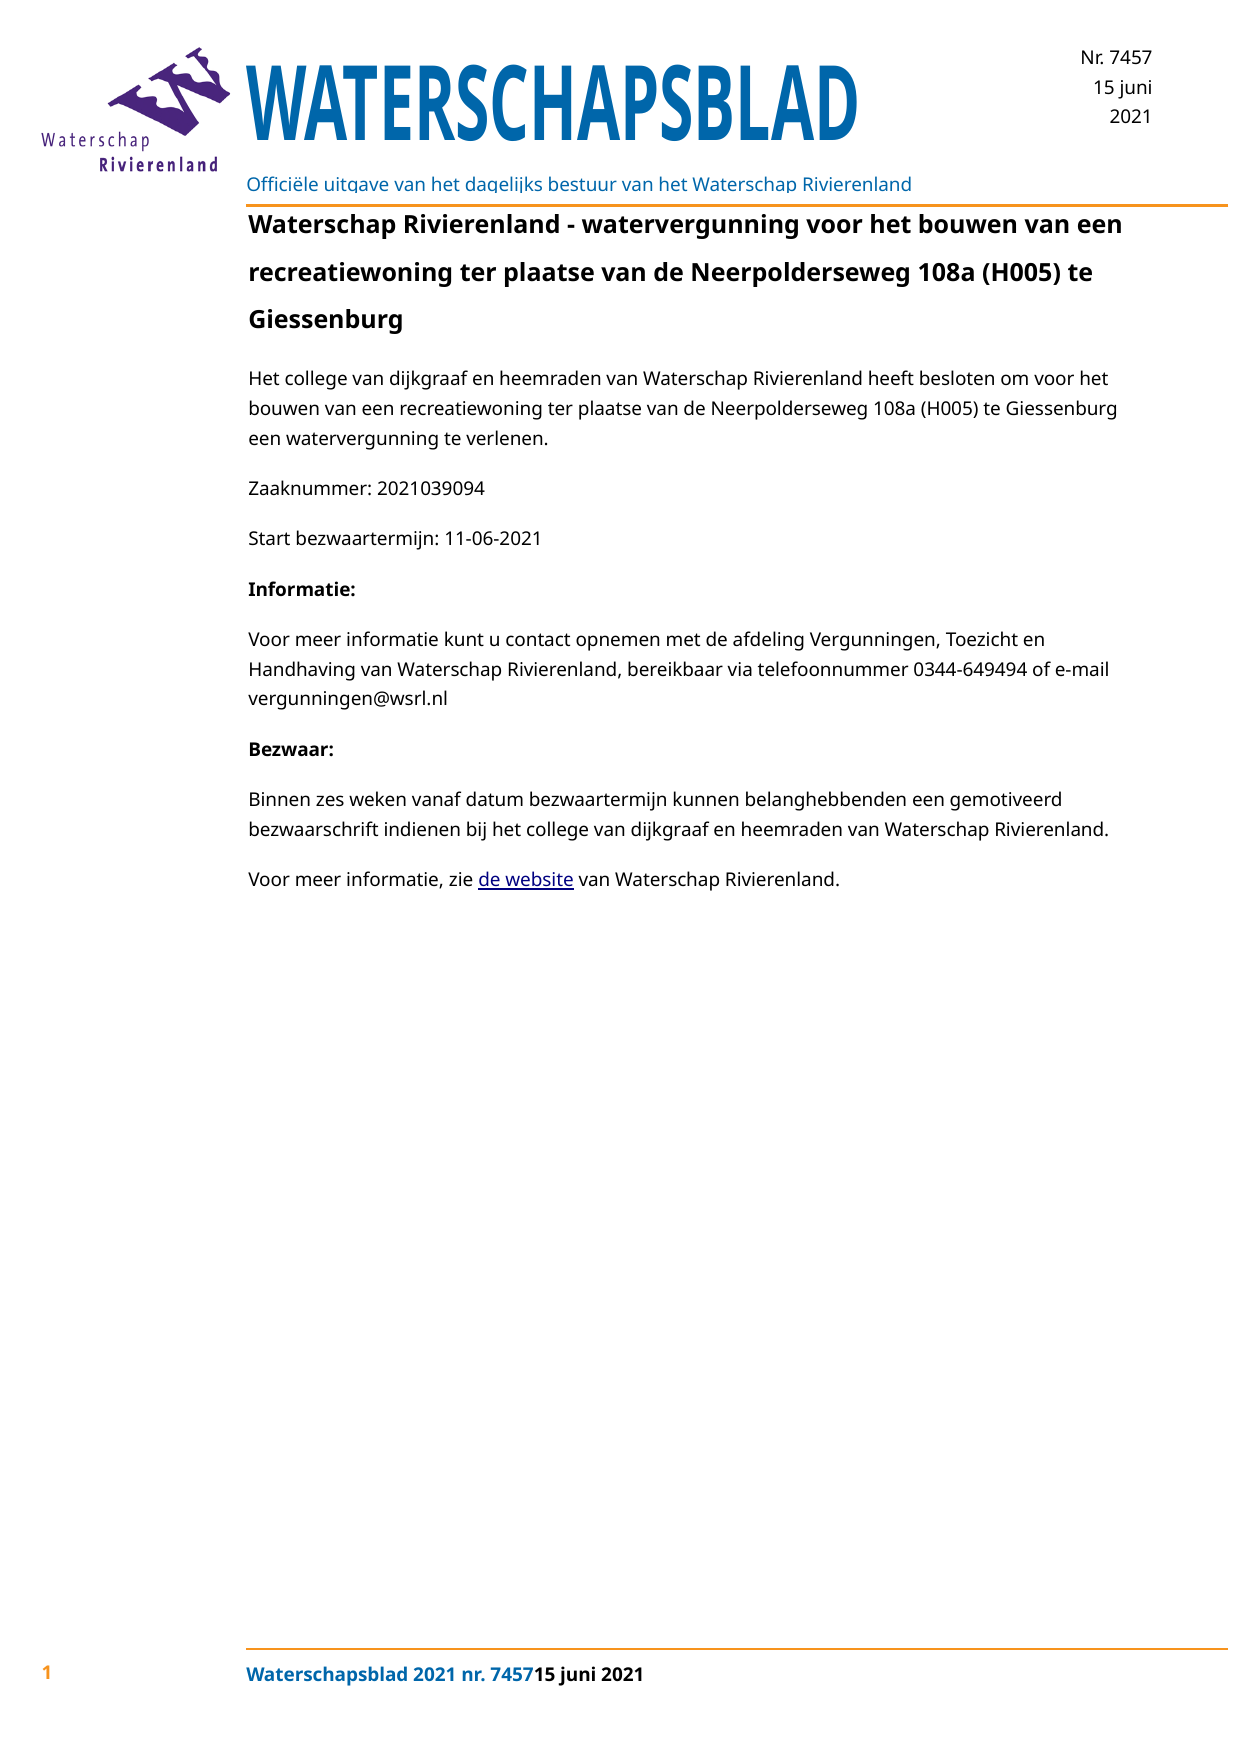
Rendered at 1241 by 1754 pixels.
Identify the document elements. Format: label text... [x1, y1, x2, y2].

text Informatie: [248, 576, 1152, 602]
text Waterschap Rivierenland - watervergunning voor het bouwen van een recreatiewoning ter plaatse van de Neerpolderseweg 108a (H005) te Giessenburg [248, 207, 1152, 336]
text Bezwaar: [248, 736, 1152, 762]
text Voor meer informatie, zie de website van Waterschap Rivierenland. [248, 866, 1152, 892]
text Zaaknummer: 2021039094 [248, 475, 1152, 501]
picture [41, 47, 231, 172]
text Start bezwaartermijn: 11-06-2021 [248, 526, 1152, 551]
text Binnen zes weken vanaf datum bezwaartermijn kunnen belanghebbenden een gemotiveerd bezwaarschrift indienen bij het college van dijkgraaf en heemraden van Waterschap Rivierenland. [248, 786, 1152, 842]
text Het college van dijkgraaf en heemraden van Waterschap Rivierenland heeft besloten om voor het bouwen van een recreatiewoning ter plaatse van de Neerpolderseweg 108a (H005) te Giessenburg een watervergunning te verlenen. [248, 366, 1152, 450]
text Voor meer informatie kunt u contact opnemen met de afdeling Vergunningen, Toezicht en Handhaving van Waterschap Rivierenland, bereikbaar via telefoonnummer 0344-649494 of e-mail vergunningen@wsrl.nl [248, 626, 1152, 711]
